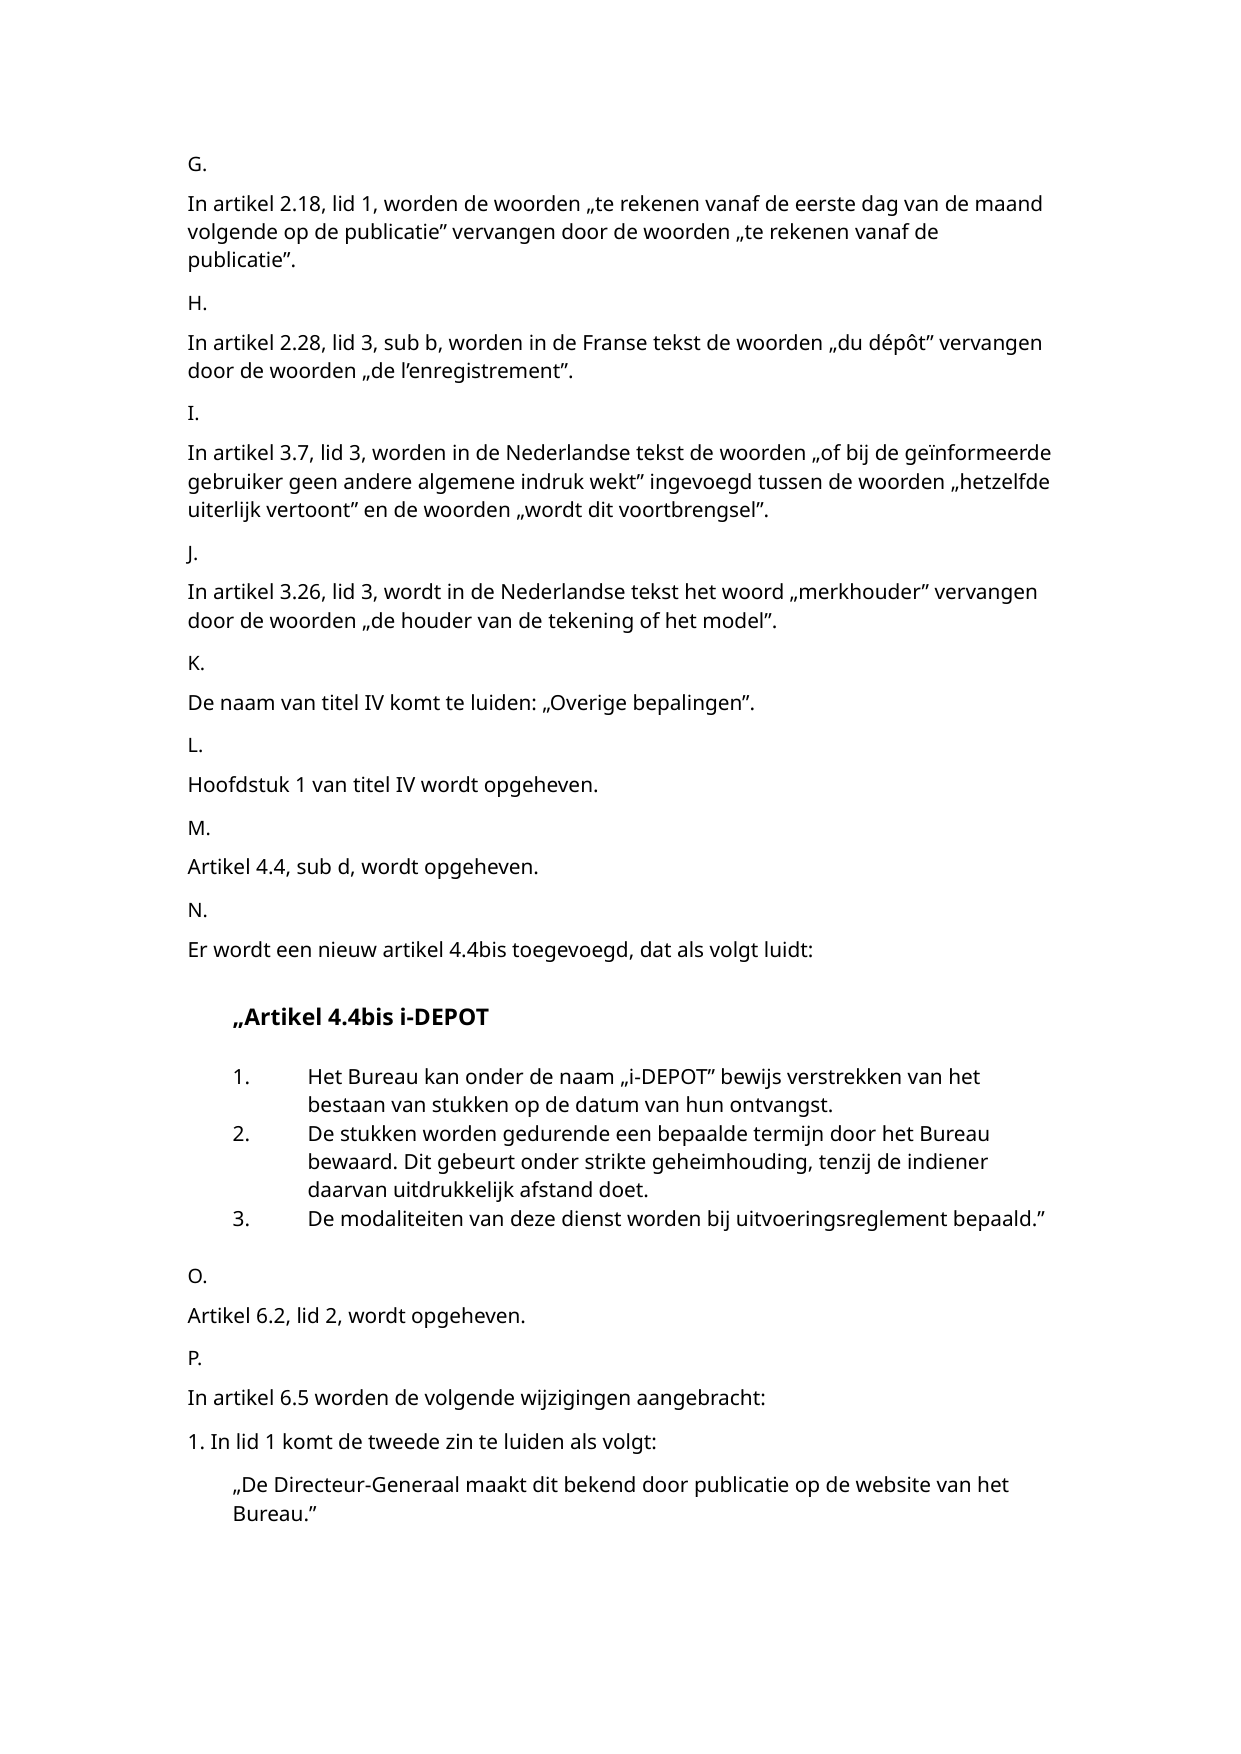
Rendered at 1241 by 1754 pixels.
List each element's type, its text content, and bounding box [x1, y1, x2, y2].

text I. [187, 400, 1053, 427]
list Het Bureau kan onder de naam „i-DEPOT” bewijs verstrekken van het bestaan van stukken op de datum van hun ontvangst. [232, 1062, 1053, 1119]
text In artikel 2.28, lid 3, sub b, worden in de Franse tekst de woorden „du dépôt” vervangen door de woorden „de l’enregistrement”. [187, 328, 1053, 385]
text H. [187, 289, 1053, 316]
list De modaliteiten van deze dienst worden bij uitvoeringsreglement bepaald.” [232, 1204, 1053, 1232]
text Artikel 6.2, lid 2, wordt opgeheven. [187, 1301, 1053, 1330]
text N. [187, 896, 1053, 923]
text In artikel 3.26, lid 3, wordt in de Nederlandse tekst het woord „merkhouder” vervangen door de woorden „de houder van de tekening of het model”. [187, 577, 1053, 634]
text K. [187, 649, 1053, 676]
text M. [187, 814, 1053, 841]
text „De Directeur-Generaal maakt dit bekend door publicatie op de website van het Bureau.” [232, 1470, 1053, 1527]
text 1. In lid 1 komt de tweede zin te luiden als volgt: [187, 1427, 1053, 1455]
text P. [187, 1345, 1053, 1372]
text In artikel 2.18, lid 1, worden de woorden „te rekenen vanaf de eerste dag van de maand volgende op de publicatie” vervangen door de woorden „te rekenen vanaf de publicatie”. [187, 189, 1053, 274]
list De stukken worden gedurende een bepaalde termijn door het Bureau bewaard. Dit gebeurt onder strikte geheimhouding, tenzij de indiener daarvan uitdrukkelijk afstand doet. [232, 1119, 1053, 1204]
text Hoofdstuk 1 van titel IV wordt opgeheven. [187, 770, 1053, 799]
text J. [187, 539, 1053, 566]
text De naam van titel IV komt te luiden: „Overige bepalingen”. [187, 688, 1053, 717]
text L. [187, 732, 1053, 758]
text In artikel 3.7, lid 3, worden in de Nederlandse tekst de woorden „of bij de geïnformeerde gebruiker geen andere algemene indruk wekt” ingevoegd tussen de woorden „hetzelfde uiterlijk vertoont” en de woorden „wordt dit voortbrengsel”. [187, 438, 1053, 524]
text Artikel 4.4, sub d, wordt opgeheven. [187, 852, 1053, 881]
text In artikel 6.5 worden de volgende wijzigingen aangebracht: [187, 1383, 1053, 1412]
text Er wordt een nieuw artikel 4.4bis toegevoegd, dat als volgt luidt: [187, 935, 1053, 963]
text G. [187, 150, 1053, 177]
subtitle „Artikel 4.4bis i-DEPOT [232, 1001, 1053, 1032]
text O. [187, 1262, 1053, 1289]
